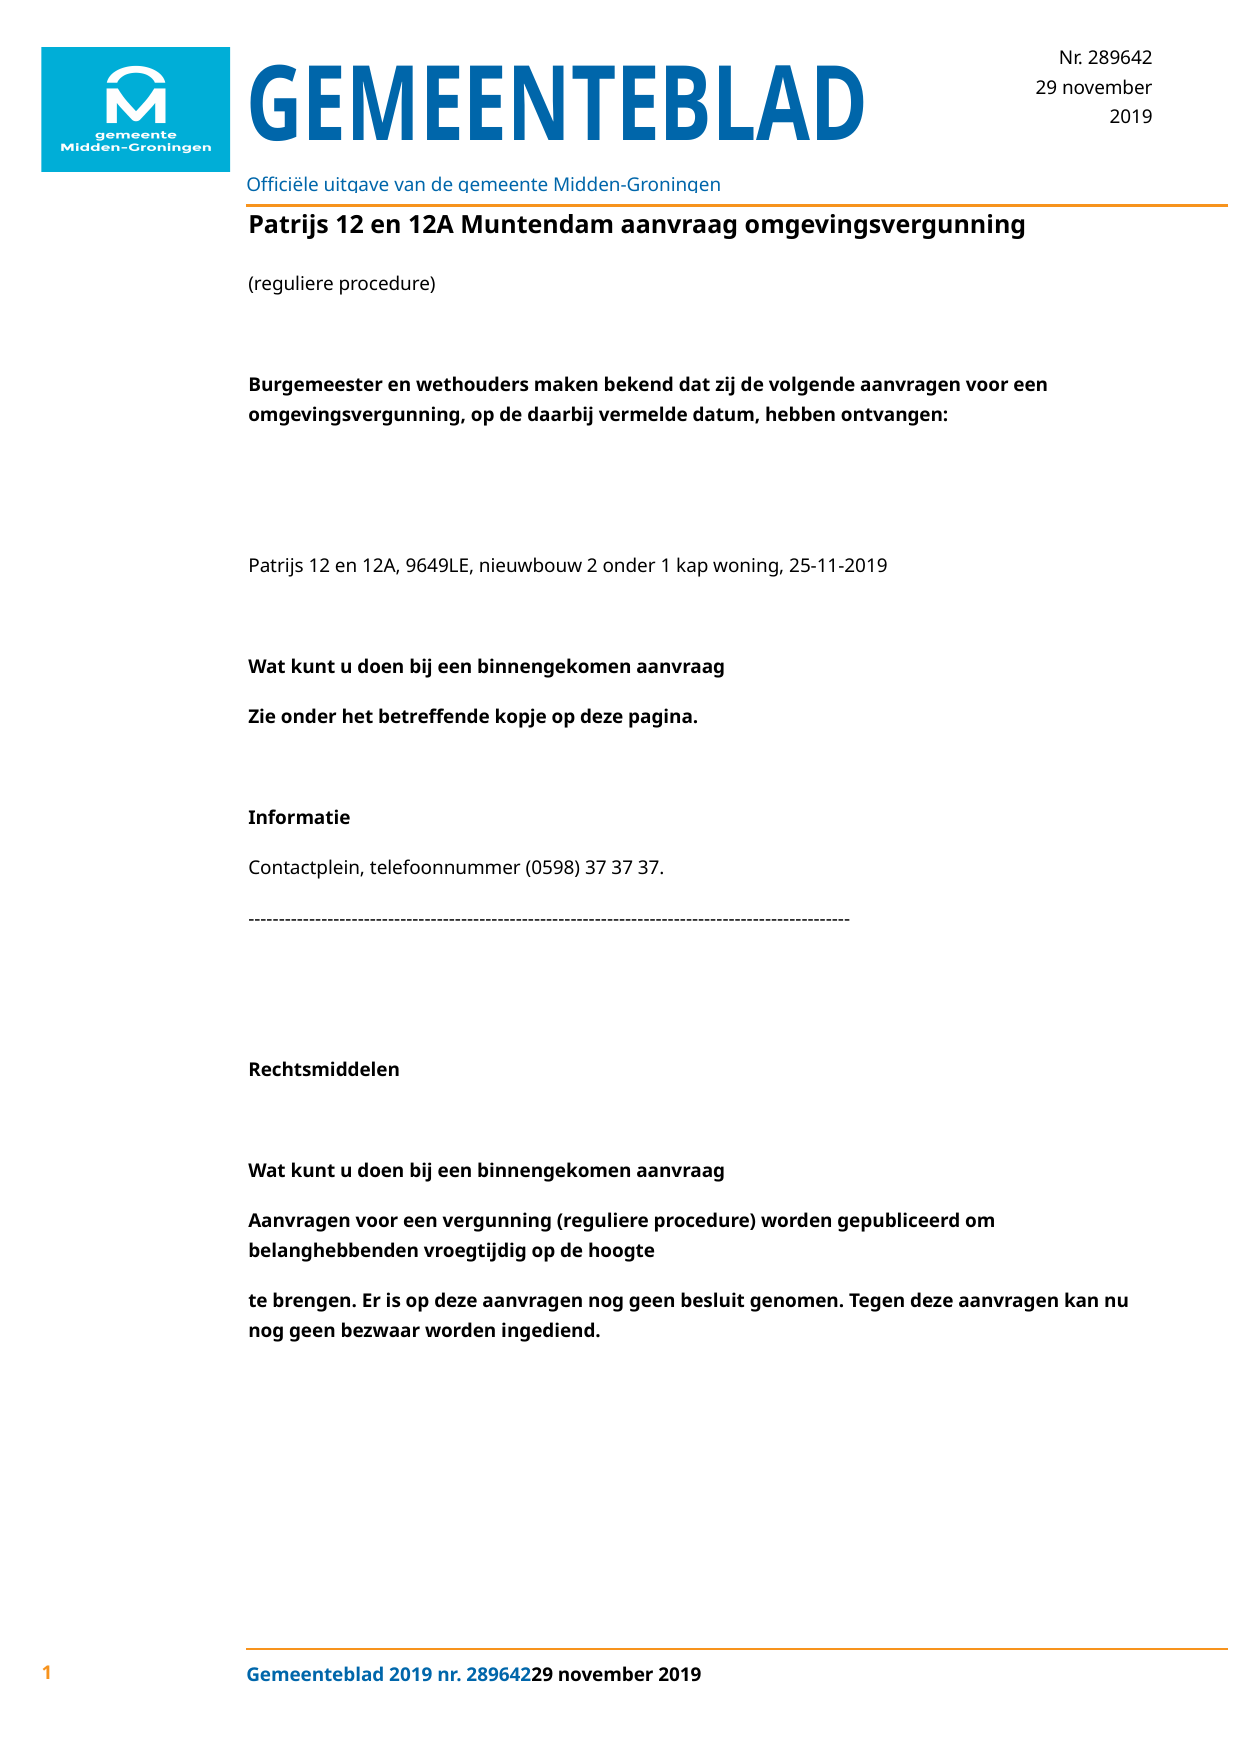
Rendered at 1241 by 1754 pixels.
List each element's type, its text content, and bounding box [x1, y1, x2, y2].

text Rechtsmiddelen [248, 1056, 1152, 1082]
text Wat kunt u doen bij een binnengekomen aanvraag [248, 653, 1152, 678]
text Burgemeester en wethouders maken bekend dat zij de volgende aanvragen voor een omgevingsvergunning, op de daarbij vermelde datum, hebben ontvangen: [248, 371, 1152, 426]
text Aanvragen voor een vergunning (reguliere procedure) worden gepubliceerd om belanghebbenden vroegtijdig op de hoogte [248, 1207, 1152, 1263]
text te brengen. Er is op deze aanvragen nog geen besluit genomen. Tegen deze aanvragen kan nu nog geen bezwaar worden ingediend. [248, 1287, 1152, 1343]
text Patrijs 12 en 12A Muntendam aanvraag omgevingsvergunning [248, 207, 1152, 241]
text (reguliere procedure) [248, 270, 1152, 296]
text Patrijs 12 en 12A, 9649LE, nieuwbouw 2 onder 1 kap woning, 25-11-2019 [248, 552, 1152, 578]
text Wat kunt u doen bij een binnengekomen aanvraag [248, 1157, 1152, 1183]
text Informatie [248, 804, 1152, 830]
text Contactplein, telefoonnummer (0598) 37 37 37. [248, 854, 1152, 880]
picture [184, 146, 190, 153]
picture [107, 89, 165, 122]
text --------------------------------------------------------------------------------------------------- [248, 905, 1152, 931]
picture [108, 66, 164, 82]
text Zie onder het betreffende kopje op deze pagina. [248, 703, 1152, 729]
